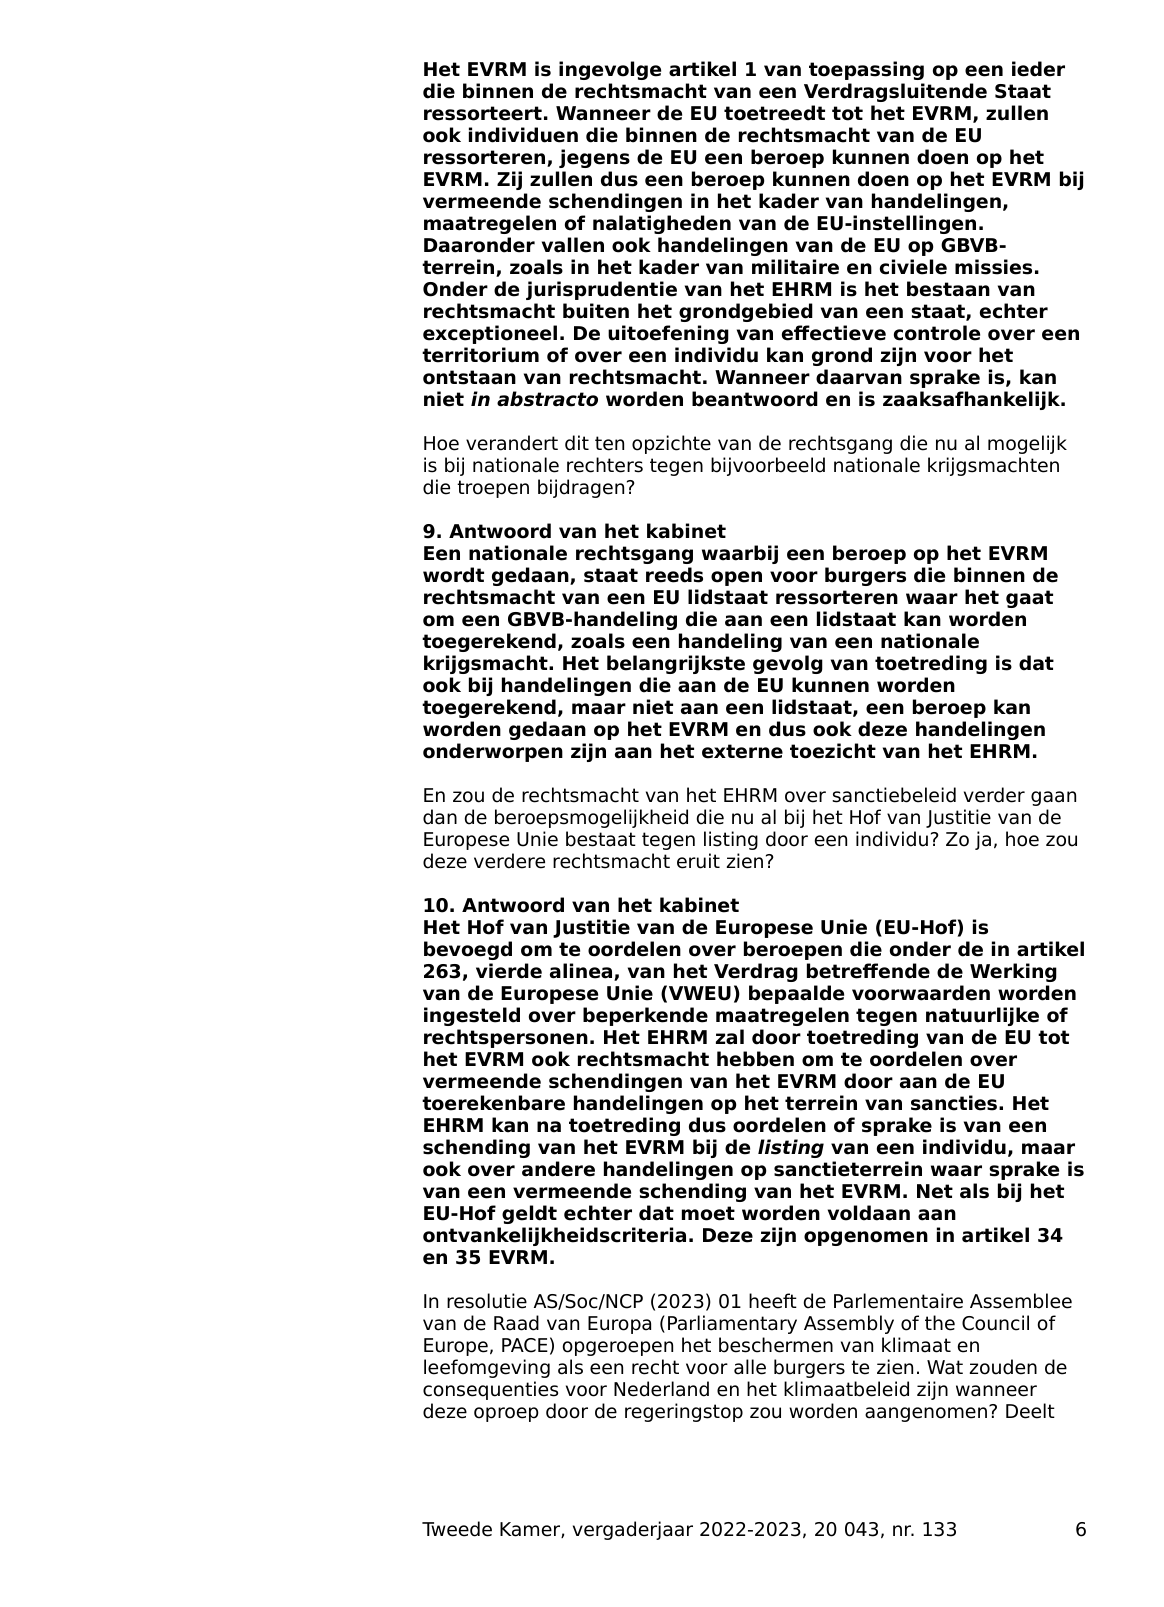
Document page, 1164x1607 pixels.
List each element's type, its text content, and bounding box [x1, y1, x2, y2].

text Het Hof van Justitie van de Europese Unie (EU-Hof) is bevoegd om te oordelen over beroepen die onder de in artikel 263, vierde alinea, van het Verdrag betreffende de Werking van de Europese Unie (VWEU) bepaalde voorwaarden worden ingesteld over beperkende maatregelen tegen natuurlijke of rechtspersonen. Het EHRM zal door toetreding van de EU tot het EVRM ook rechtsmacht hebben om te oordelen over vermeende schendingen van het EVRM door aan de EU toerekenbare handelingen op het terrein van sancties. Het EHRM kan na toetreding dus oordelen of sprake is van een schending van het EVRM bij de listing van een individu, maar ook over andere handelingen op sanctieterrein waar sprake is van een vermeende schending van het EVRM. Net als bij het EU-Hof geldt echter dat moet worden voldaan aan ontvankelijkheidscriteria. Deze zijn opgenomen in artikel 34 en 35 EVRM. [422, 917, 1087, 1269]
text Het EVRM is ingevolge artikel 1 van toepassing op een ieder die binnen de rechtsmacht van een Verdragsluitende Staat ressorteert. Wanneer de EU toetreedt tot het EVRM, zullen ook individuen die binnen de rechtsmacht van de EU ressorteren, jegens de EU een beroep kunnen doen op het EVRM. Zij zullen dus een beroep kunnen doen op het EVRM bij vermeende schendingen in het kader van handelingen, maatregelen of nalatigheden van de EU-instellingen. Daaronder vallen ook handelingen van de EU op GBVB-terrein, zoals in het kader van militaire en civiele missies. Onder de jurisprudentie van het EHRM is het bestaan van rechtsmacht buiten het grondgebied van een staat, echter exceptioneel. De uitoefening van effectieve controle over een territorium of over een individu kan grond zijn voor het ontstaan van rechtsmacht. Wanneer daarvan sprake is, kan niet in abstracto worden beantwoord en is zaaksafhankelijk. [422, 59, 1087, 411]
text Een nationale rechtsgang waarbij een beroep op het EVRM wordt gedaan, staat reeds open voor burgers die binnen de rechtsmacht van een EU lidstaat ressorteren waar het gaat om een GBVB-handeling die aan een lidstaat kan worden toegerekend, zoals een handeling van een nationale krijgsmacht. Het belangrijkste gevolg van toetreding is dat ook bij handelingen die aan de EU kunnen worden toegerekend, maar niet aan een lidstaat, een beroep kan worden gedaan op het EVRM en dus ook deze handelingen onderworpen zijn aan het externe toezicht van het EHRM. [422, 543, 1087, 763]
text 10. Antwoord van het kabinet [422, 895, 1087, 917]
text In resolutie AS/Soc/NCP (2023) 01 heeft de Parlementaire Assemblee van de Raad van Europa (Parliamentary Assembly of the Council of Europe, PACE) opgeroepen het beschermen van klimaat en leefomgeving als een recht voor alle burgers te zien. Wat zouden de consequenties voor Nederland en het klimaatbeleid zijn wanneer deze oproep door de regeringstop zou worden aangenomen? Deelt [422, 1291, 1087, 1423]
text 9. Antwoord van het kabinet [422, 521, 1087, 543]
text Hoe verandert dit ten opzichte van de rechtsgang die nu al mogelijk is bij nationale rechters tegen bijvoorbeeld nationale krijgsmachten die troepen bijdragen? [422, 433, 1087, 499]
text En zou de rechtsmacht van het EHRM over sanctiebeleid verder gaan dan de beroepsmogelijkheid die nu al bij het Hof van Justitie van de Europese Unie bestaat tegen listing door een individu? Zo ja, hoe zou deze verdere rechtsmacht eruit zien? [422, 785, 1087, 873]
